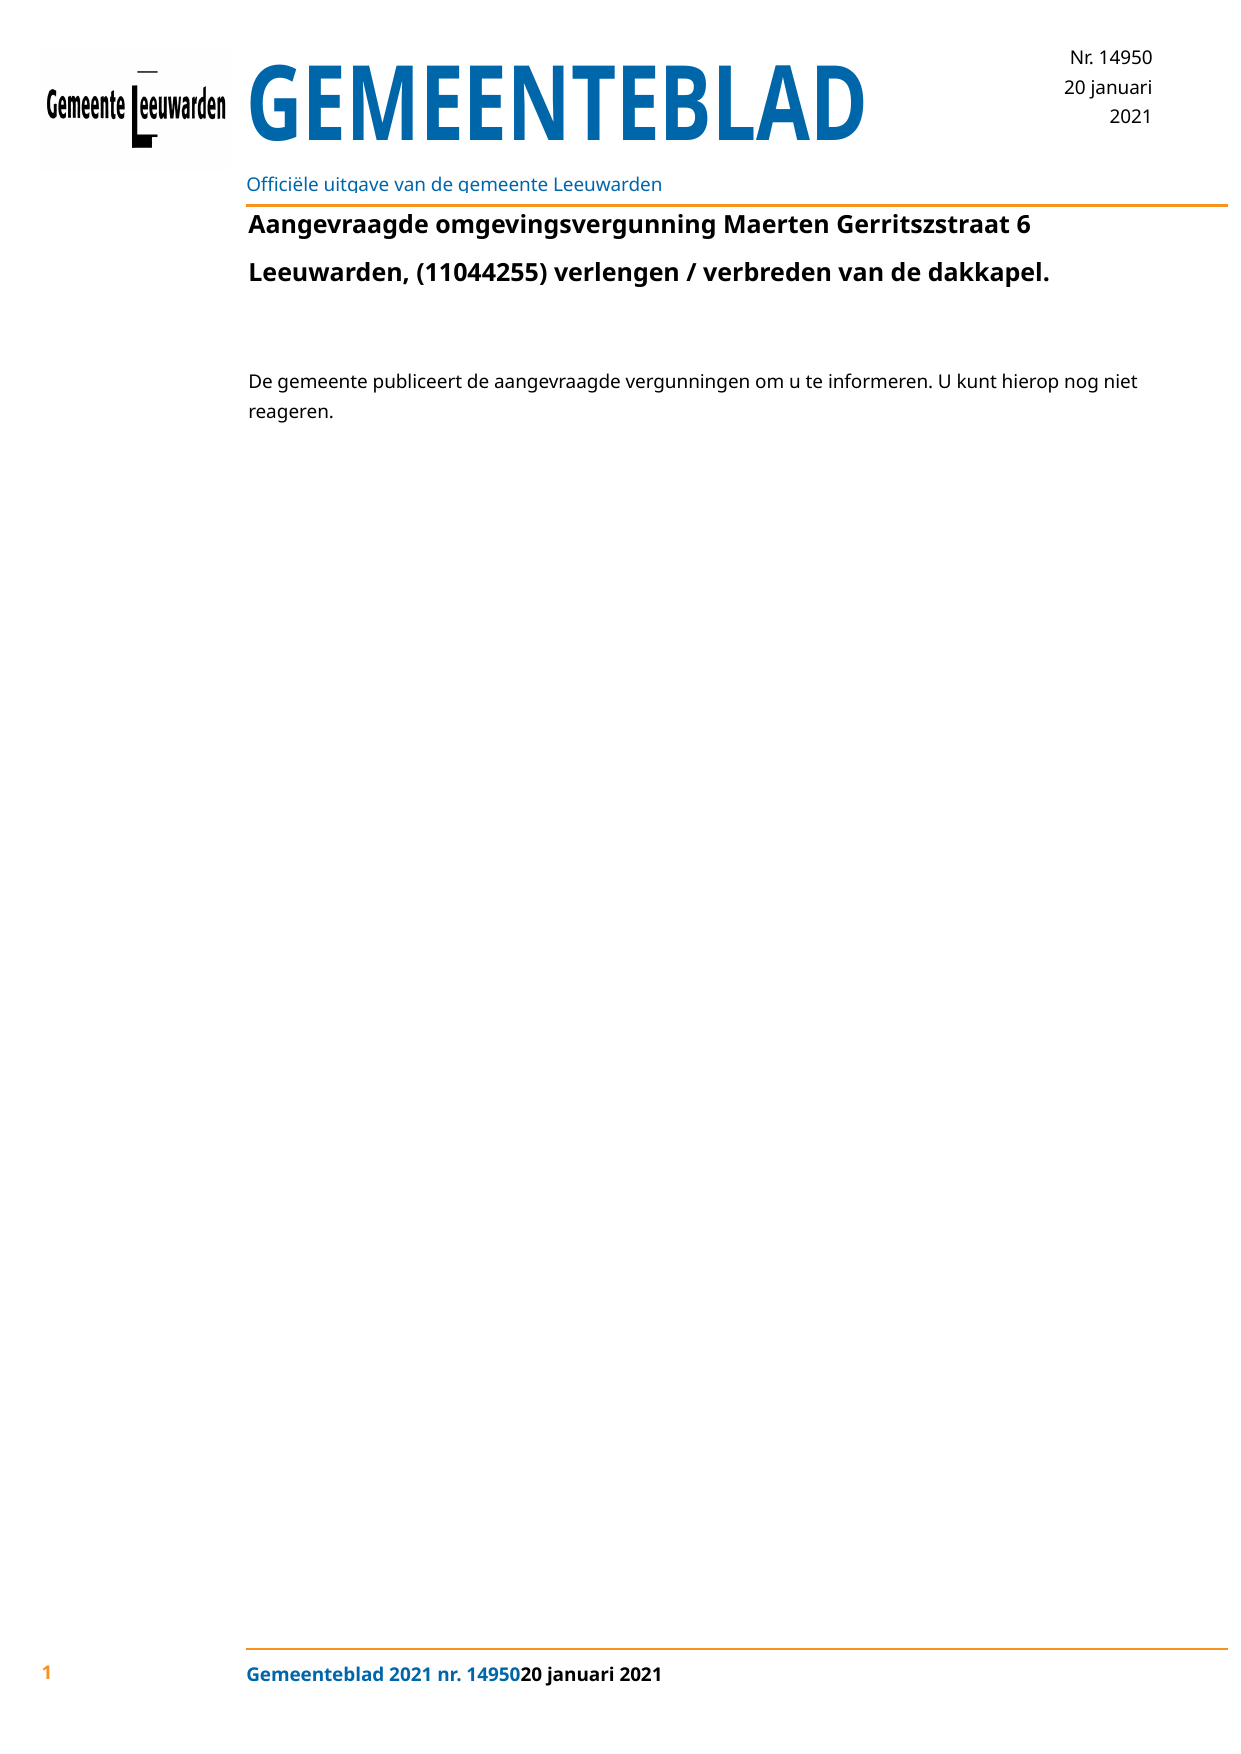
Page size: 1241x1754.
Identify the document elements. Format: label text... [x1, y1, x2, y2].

text Aangevraagde omgevingsvergunning Maerten Gerritszstraat 6 Leeuwarden, (11044255) verlengen / verbreden van de dakkapel. [248, 207, 1152, 288]
text De gemeente publiceert de aangevraagde vergunningen om u te informeren. U kunt hierop nog niet reageren. [248, 368, 1152, 424]
picture [41, 47, 231, 172]
